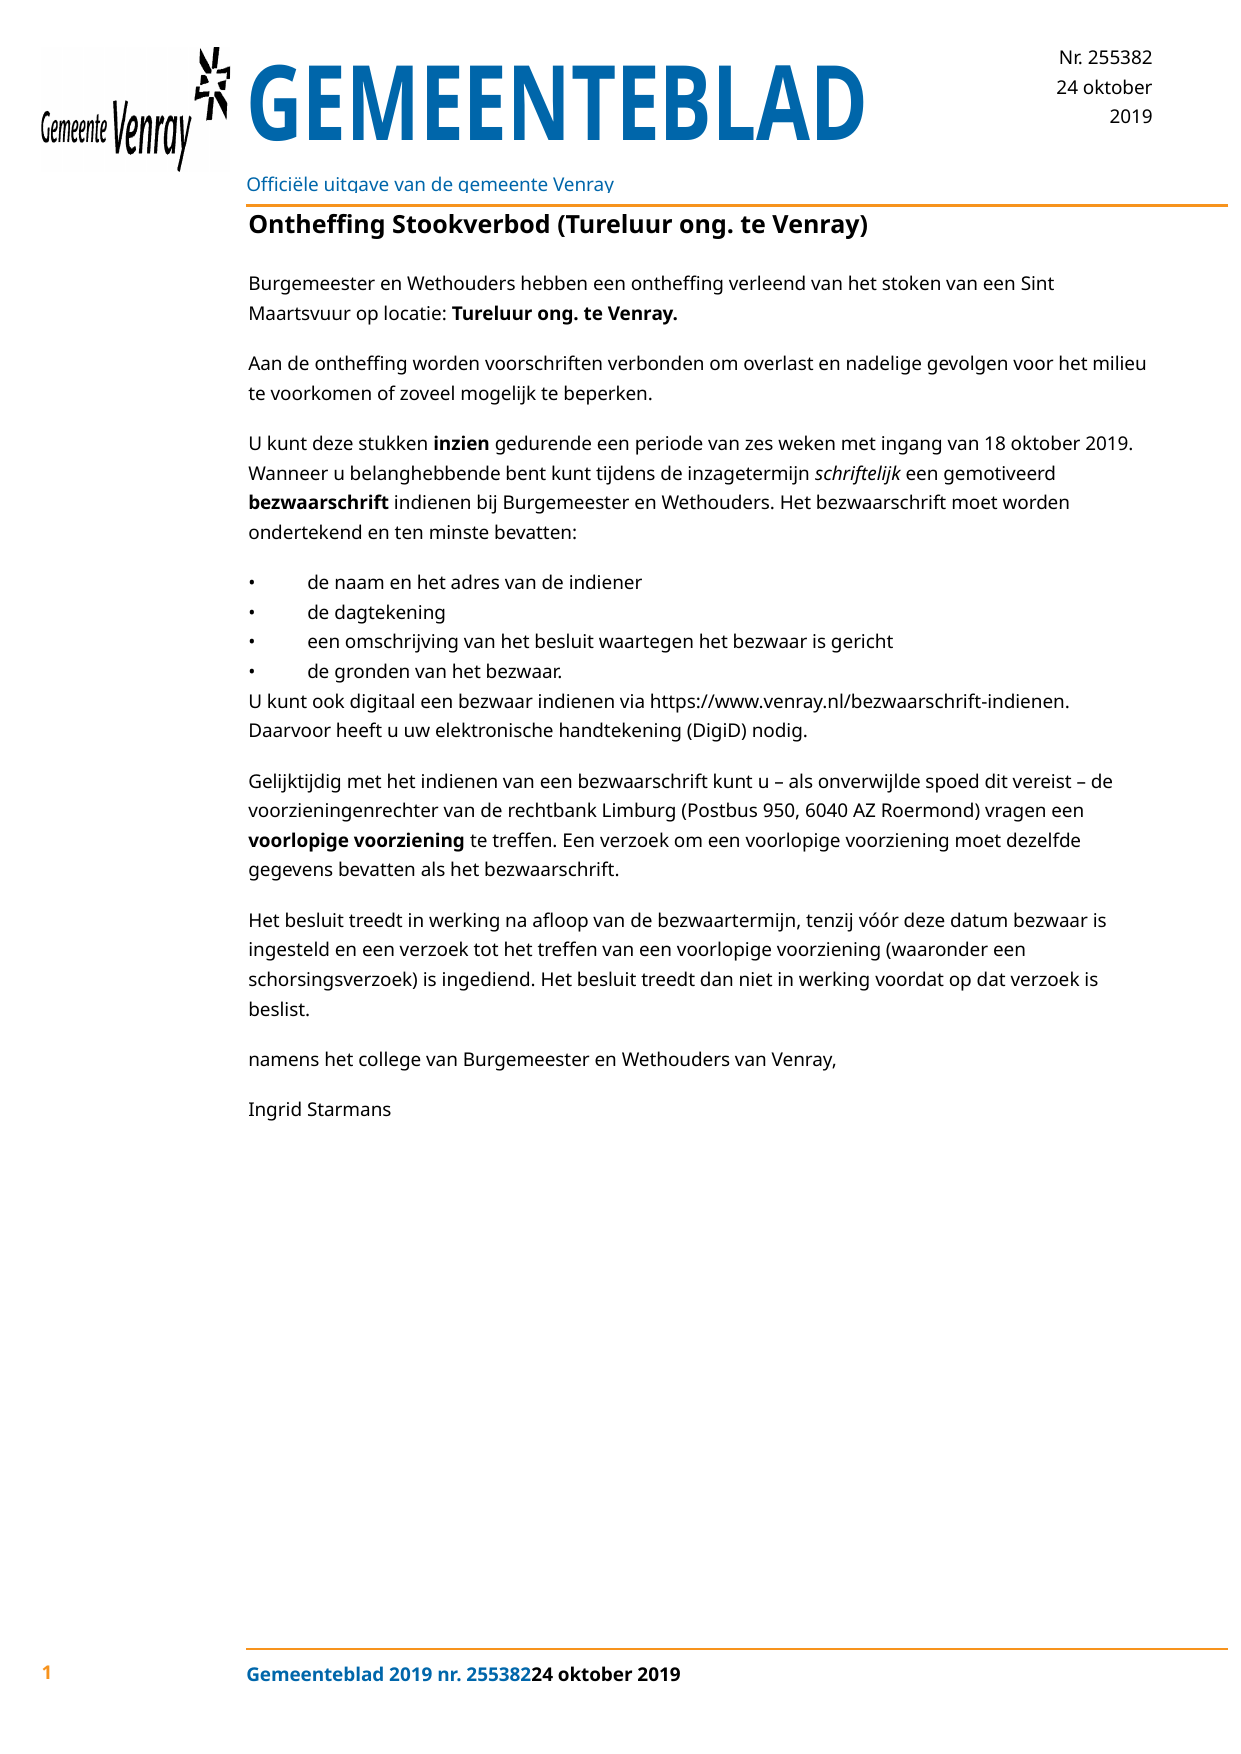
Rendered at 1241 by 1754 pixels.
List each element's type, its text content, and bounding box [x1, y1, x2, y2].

text Aan de ontheffing worden voorschriften verbonden om overlast en nadelige gevolgen voor het milieu te voorkomen of zoveel mogelijk te beperken. [248, 350, 1152, 406]
text Ontheffing Stookverbod (Tureluur ong. te Venray) [248, 207, 1152, 241]
text Het besluit treedt in werking na afloop van de bezwaartermijn, tenzij vóór deze datum bezwaar is ingesteld en een verzoek tot het treffen van een voorlopige voorziening (waaronder een schorsingsverzoek) is ingediend. Het besluit treedt dan niet in werking voordat op dat verzoek is beslist. [248, 907, 1152, 1021]
text Ingrid Starmans [248, 1097, 1152, 1122]
list de dagtekening [248, 599, 1152, 625]
list de naam en het adres van de indiener [248, 569, 1152, 595]
list een omschrijving van het besluit waartegen het bezwaar is gericht [248, 629, 1152, 654]
text Burgemeester en Wethouders hebben een ontheffing verleend van het stoken van een Sint Maartsvuur op locatie: Tureluur ong. te Venray. [248, 270, 1152, 326]
list de gronden van het bezwaar. [248, 658, 1152, 684]
text Gelijktijdig met het indienen van een bezwaarschrift kunt u – als onverwijlde spoed dit vereist – de voorzieningenrechter van de rechtbank Limburg (Postbus 950, 6040 AZ Roermond) vragen een voorlopige voorziening te treffen. Een verzoek om een voorlopige voorziening moet dezelfde gegevens bevatten als het bezwaarschrift. [248, 768, 1152, 882]
picture [41, 47, 231, 172]
text namens het college van Burgemeester en Wethouders van Venray, [248, 1046, 1152, 1072]
text U kunt deze stukken inzien gedurende een periode van zes weken met ingang van 18 oktober 2019. Wanneer u belanghebbende bent kunt tijdens de inzagetermijn schriftelijk een gemotiveerd bezwaarschrift indienen bij Burgemeester en Wethouders. Het bezwaarschrift moet worden ondertekend en ten minste bevatten: [248, 430, 1152, 545]
text U kunt ook digitaal een bezwaar indienen via https://www.venray.nl/bezwaarschrift-indienen. Daarvoor heeft u uw elektronische handtekening (DigiD) nodig. [248, 688, 1152, 743]
